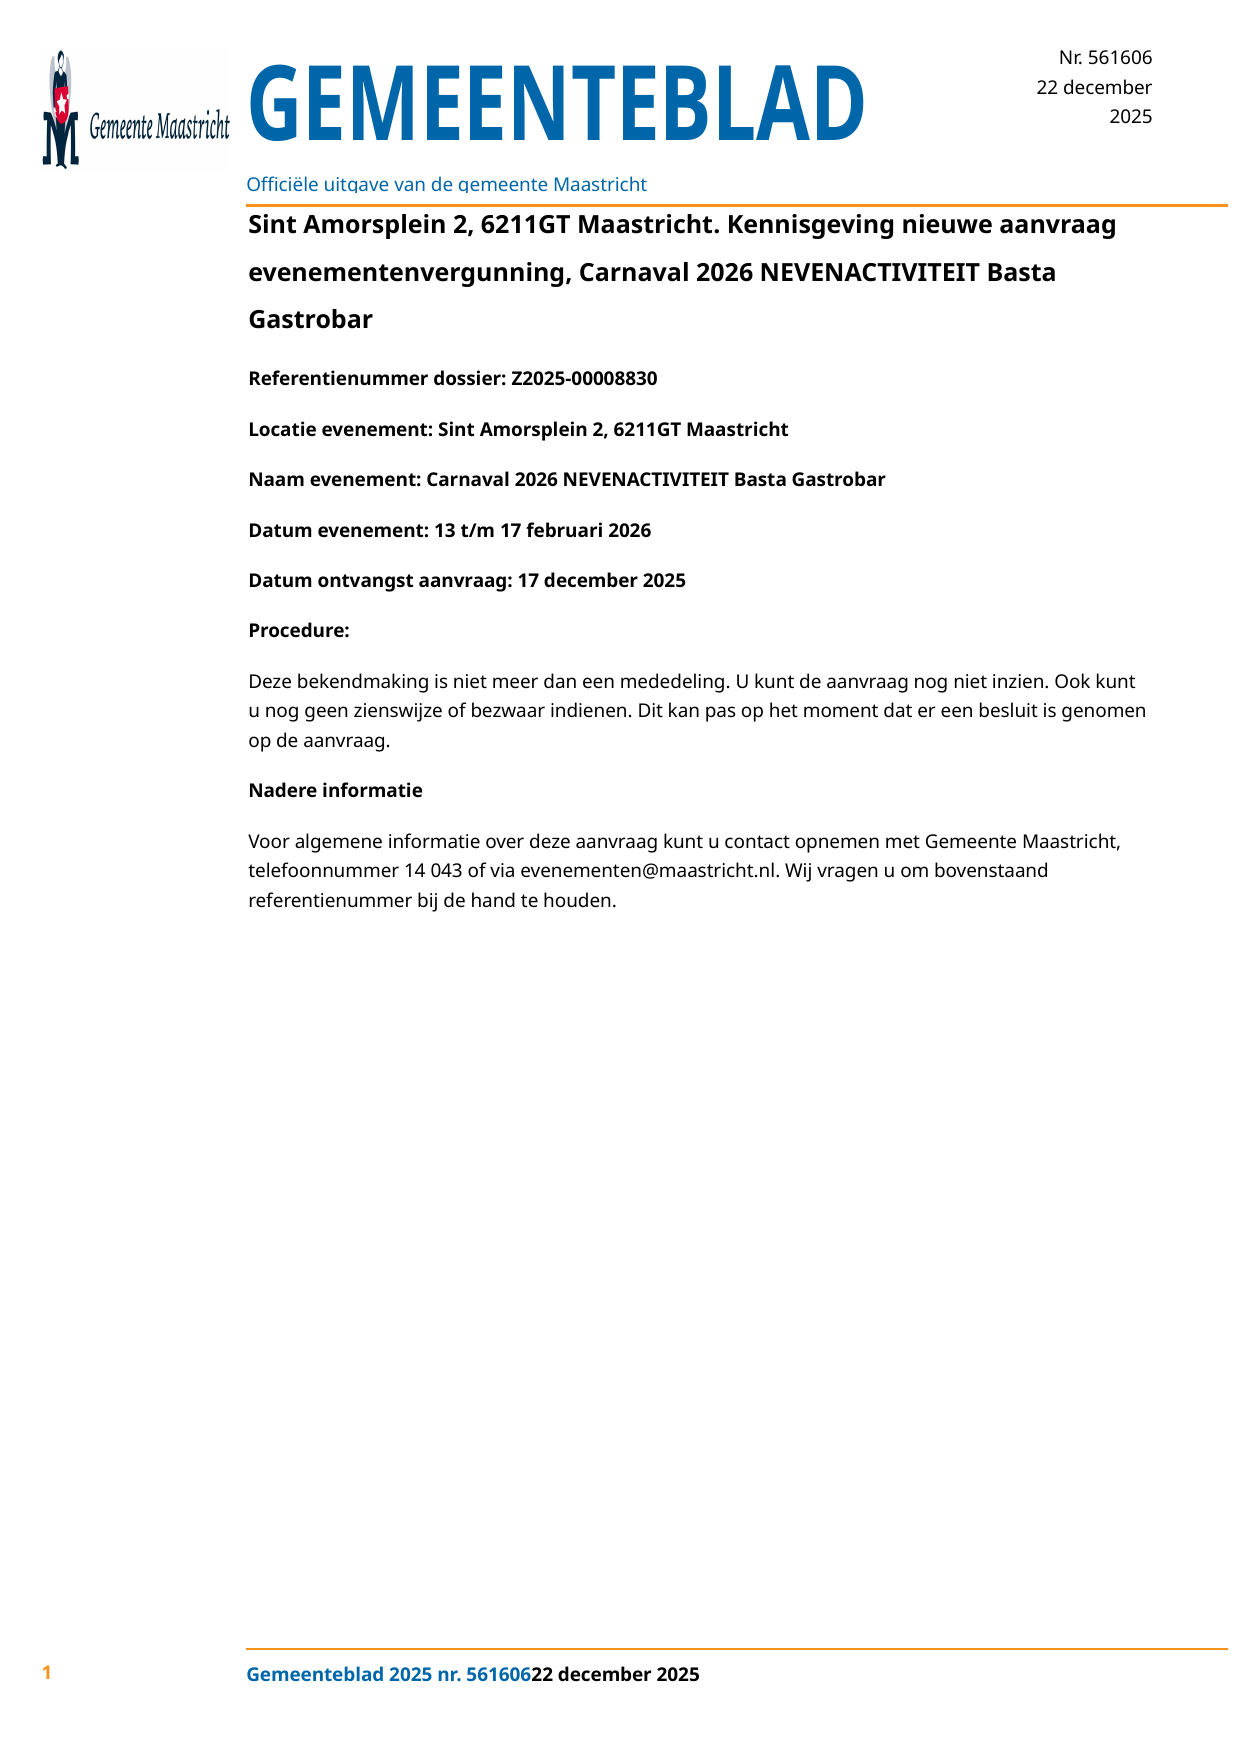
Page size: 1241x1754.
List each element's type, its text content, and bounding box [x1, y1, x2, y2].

text Locatie evenement: Sint Amorsplein 2, 6211GT Maastricht [248, 416, 1152, 442]
text Datum ontvangst aanvraag: 17 december 2025 [248, 567, 1152, 593]
text Procedure: [248, 618, 1152, 643]
picture [41, 47, 231, 172]
text Nadere informatie [248, 778, 1152, 803]
text Referentienummer dossier: Z2025-00008830 [248, 366, 1152, 391]
text Datum evenement: 13 t/m 17 februari 2026 [248, 517, 1152, 542]
text Naam evenement: Carnaval 2026 NEVENACTIVITEIT Basta Gastrobar [248, 466, 1152, 492]
text Deze bekendmaking is niet meer dan een mededeling. U kunt de aanvraag nog niet inzien. Ook kunt u nog geen zienswijze of bezwaar indienen. Dit kan pas op het moment dat er een besluit is genomen op de aanvraag. [248, 668, 1152, 753]
text Voor algemene informatie over deze aanvraag kunt u contact opnemen met Gemeente Maastricht, telefoonnummer 14 043 of via evenementen@maastricht.nl. Wij vragen u om bovenstaand referentienummer bij de hand te houden. [248, 828, 1152, 913]
text Sint Amorsplein 2, 6211GT Maastricht. Kennisgeving nieuwe aanvraag evenementenvergunning, Carnaval 2026 NEVENACTIVITEIT Basta Gastrobar [248, 207, 1152, 336]
